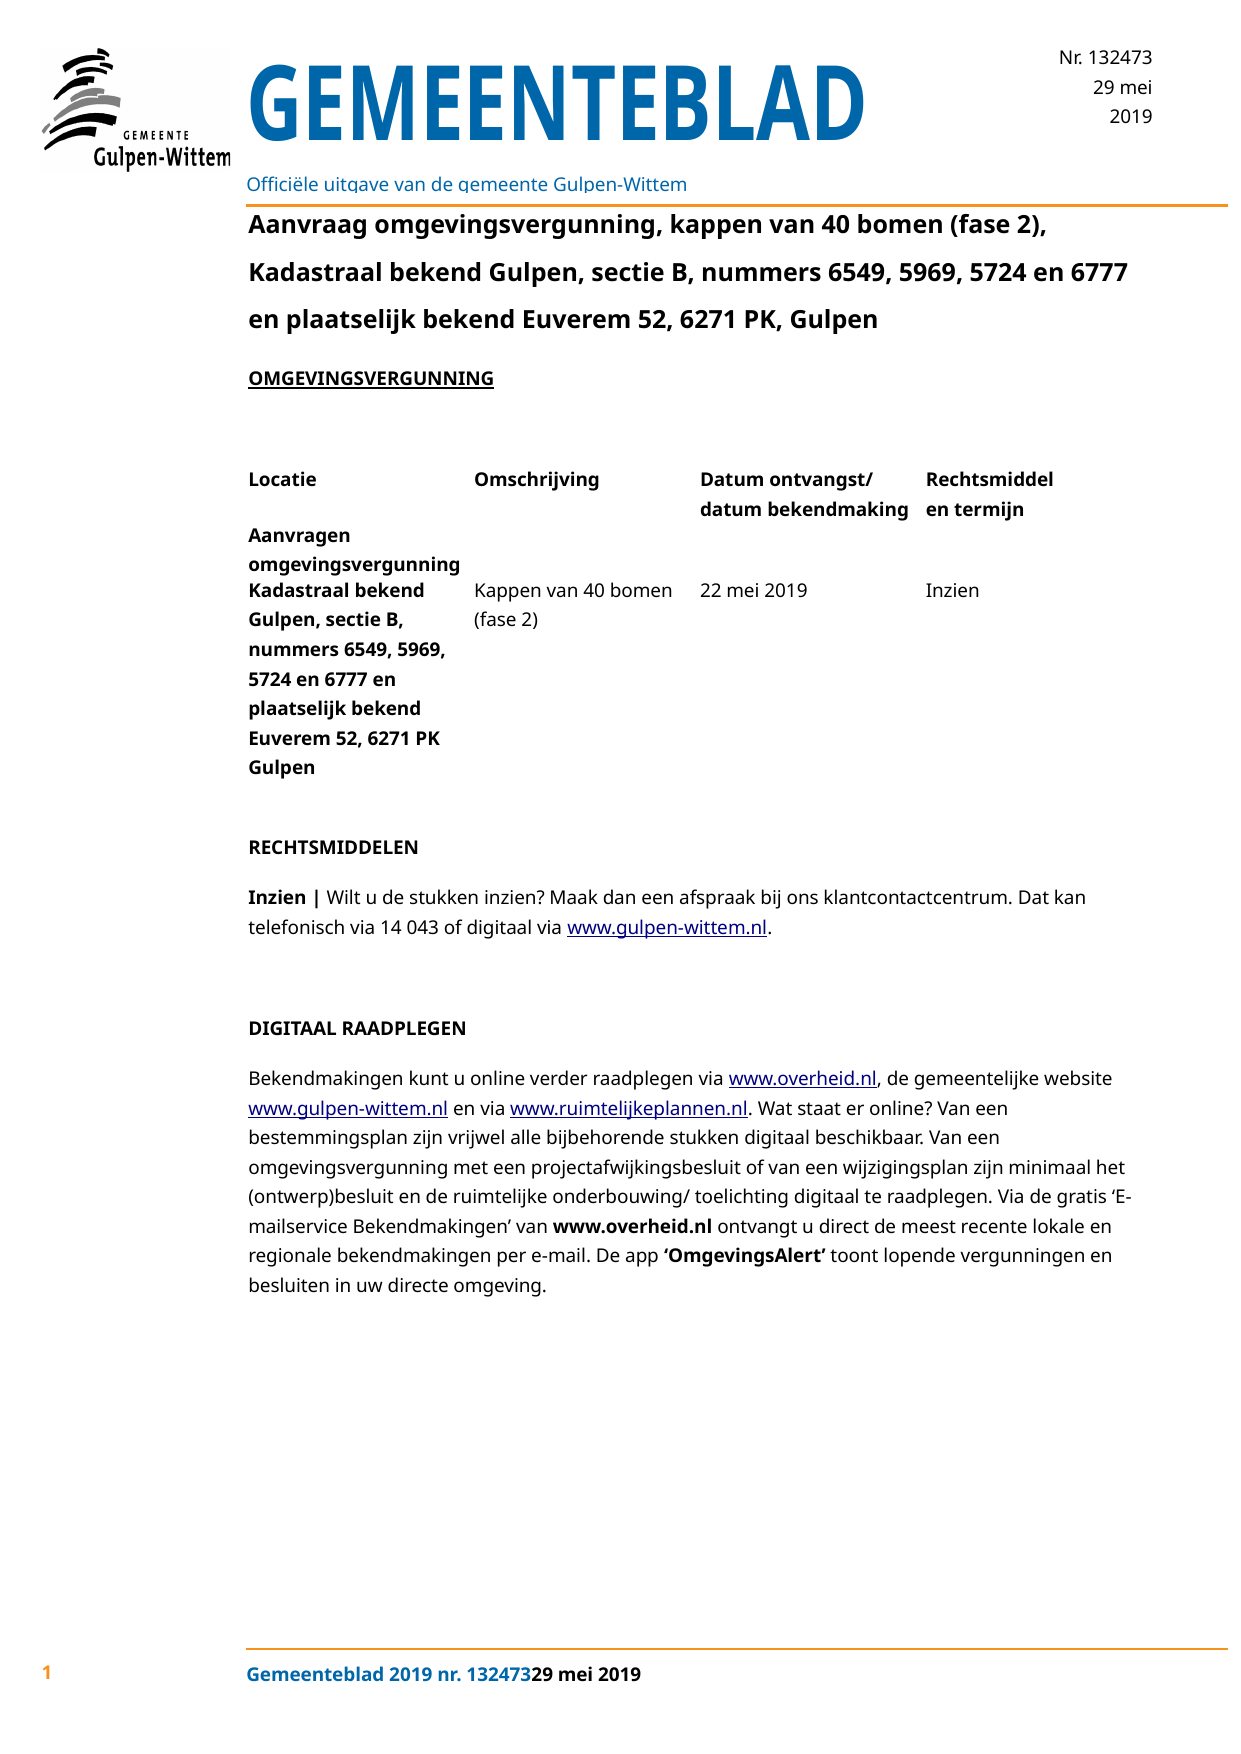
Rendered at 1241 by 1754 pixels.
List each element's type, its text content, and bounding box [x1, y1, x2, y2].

text Aanvraag omgevingsvergunning, kappen van 40 bomen (fase 2), Kadastraal bekend Gulpen, sectie B, nummers 6549, 5969, 5724 en 6777 en plaatselijk bekend Euverem 52, 6271 PK, Gulpen [248, 207, 1152, 336]
table_cell [474, 522, 700, 577]
table_header Rechtsmiddel en termijn [926, 466, 1152, 522]
text OMGEVINGSVERGUNNING [248, 366, 1152, 391]
text RECHTSMIDDELEN [248, 834, 1152, 860]
text DIGITAAL RAADPLEGEN [248, 1015, 1152, 1041]
text Inzien | Wilt u de stukken inzien? Maak dan een afspraak bij ons klantcontactcentrum. Dat kan telefonisch via 14 043 of digitaal via www.gulpen-wittem.nl. [248, 884, 1152, 940]
table_header Datum ontvangst/ datum bekendmaking [700, 466, 926, 522]
table_cell Aanvragen omgevingsvergunning [248, 522, 474, 577]
table_cell 22 mei 2019 [700, 577, 926, 780]
table_cell Kappen van 40 bomen (fase 2) [474, 577, 700, 780]
table_cell [926, 522, 1152, 577]
table_header Omschrijving [474, 466, 700, 522]
text Bekendmakingen kunt u online verder raadplegen via www.overheid.nl, de gemeentelijke website www.gulpen-wittem.nl en via www.ruimtelijkeplannen.nl. Wat staat er online? Van een bestemmingsplan zijn vrijwel alle bijbehorende stukken digitaal beschikbaar. Van een omgevingsvergunning met een projectafwijkingsbesluit of van een wijzigingsplan zijn minimaal het (ontwerp)besluit en de ruimtelijke onderbouwing/ toelichting digitaal te raadplegen. Via de gratis ‘E-mailservice Bekendmakingen’ van www.overheid.nl ontvangt u direct de meest recente lokale en regionale bekendmakingen per e-mail. De app ‘OmgevingsAlert’ toont lopende vergunningen en besluiten in uw directe omgeving. [248, 1065, 1152, 1298]
table_header Locatie [248, 466, 474, 522]
table_cell Kadastraal bekend Gulpen, sectie B, nummers 6549, 5969, 5724 en 6777 en plaatselijk bekend Euverem 52, 6271 PK Gulpen [248, 577, 474, 780]
picture [41, 47, 231, 172]
table_cell Inzien [926, 577, 1152, 780]
table_cell [700, 522, 926, 577]
